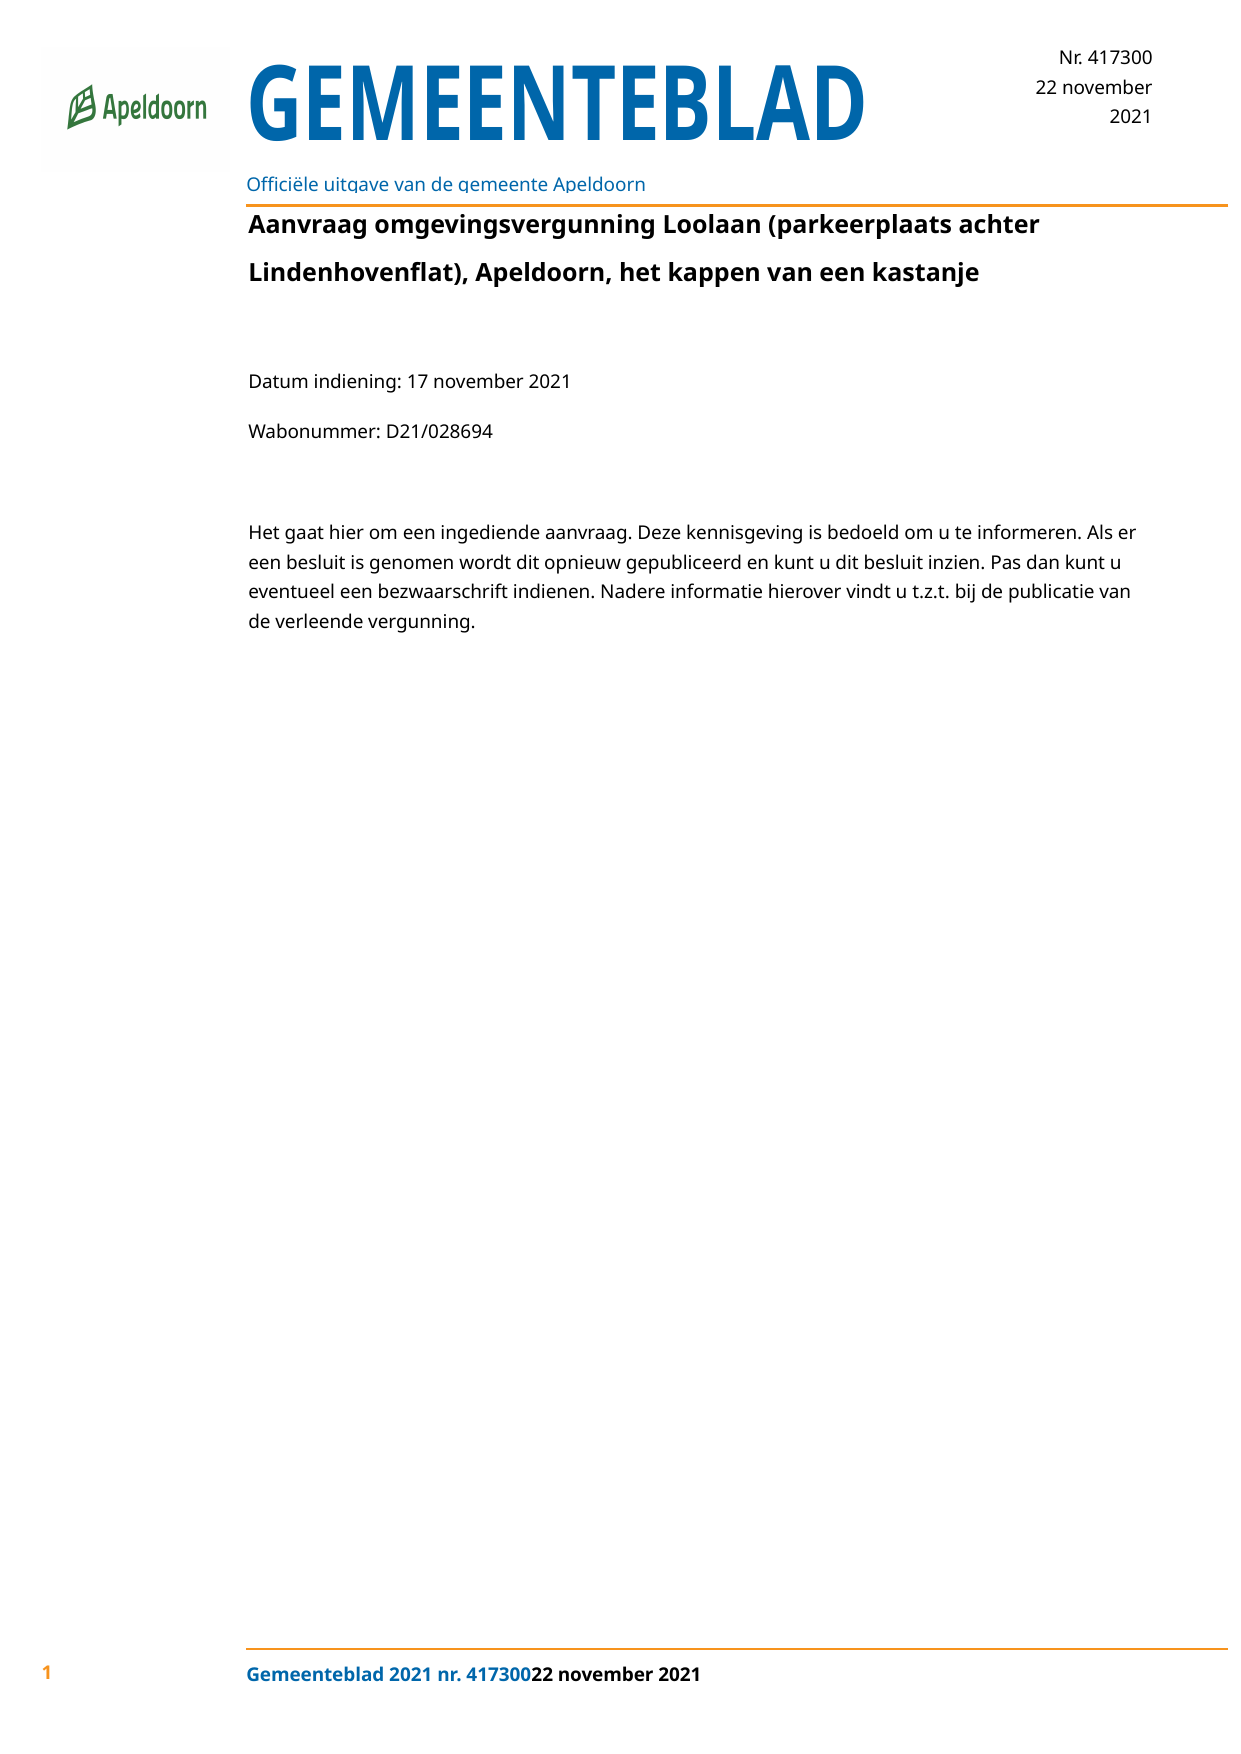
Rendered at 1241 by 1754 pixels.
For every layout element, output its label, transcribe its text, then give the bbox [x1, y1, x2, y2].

text Het gaat hier om een ingediende aanvraag. Deze kennisgeving is bedoeld om u te informeren. Als er een besluit is genomen wordt dit opnieuw gepubliceerd en kunt u dit besluit inzien. Pas dan kunt u eventueel een bezwaarschrift indienen. Nadere informatie hierover vindt u t.z.t. bij de publicatie van de verleende vergunning. [248, 519, 1152, 634]
text Aanvraag omgevingsvergunning Loolaan (parkeerplaats achter Lindenhovenflat), Apeldoorn, het kappen van een kastanje [248, 207, 1152, 288]
text Datum indiening: 17 november 2021 [248, 368, 1152, 394]
text Wabonummer: D21/028694 [248, 419, 1152, 444]
picture [41, 47, 231, 172]
